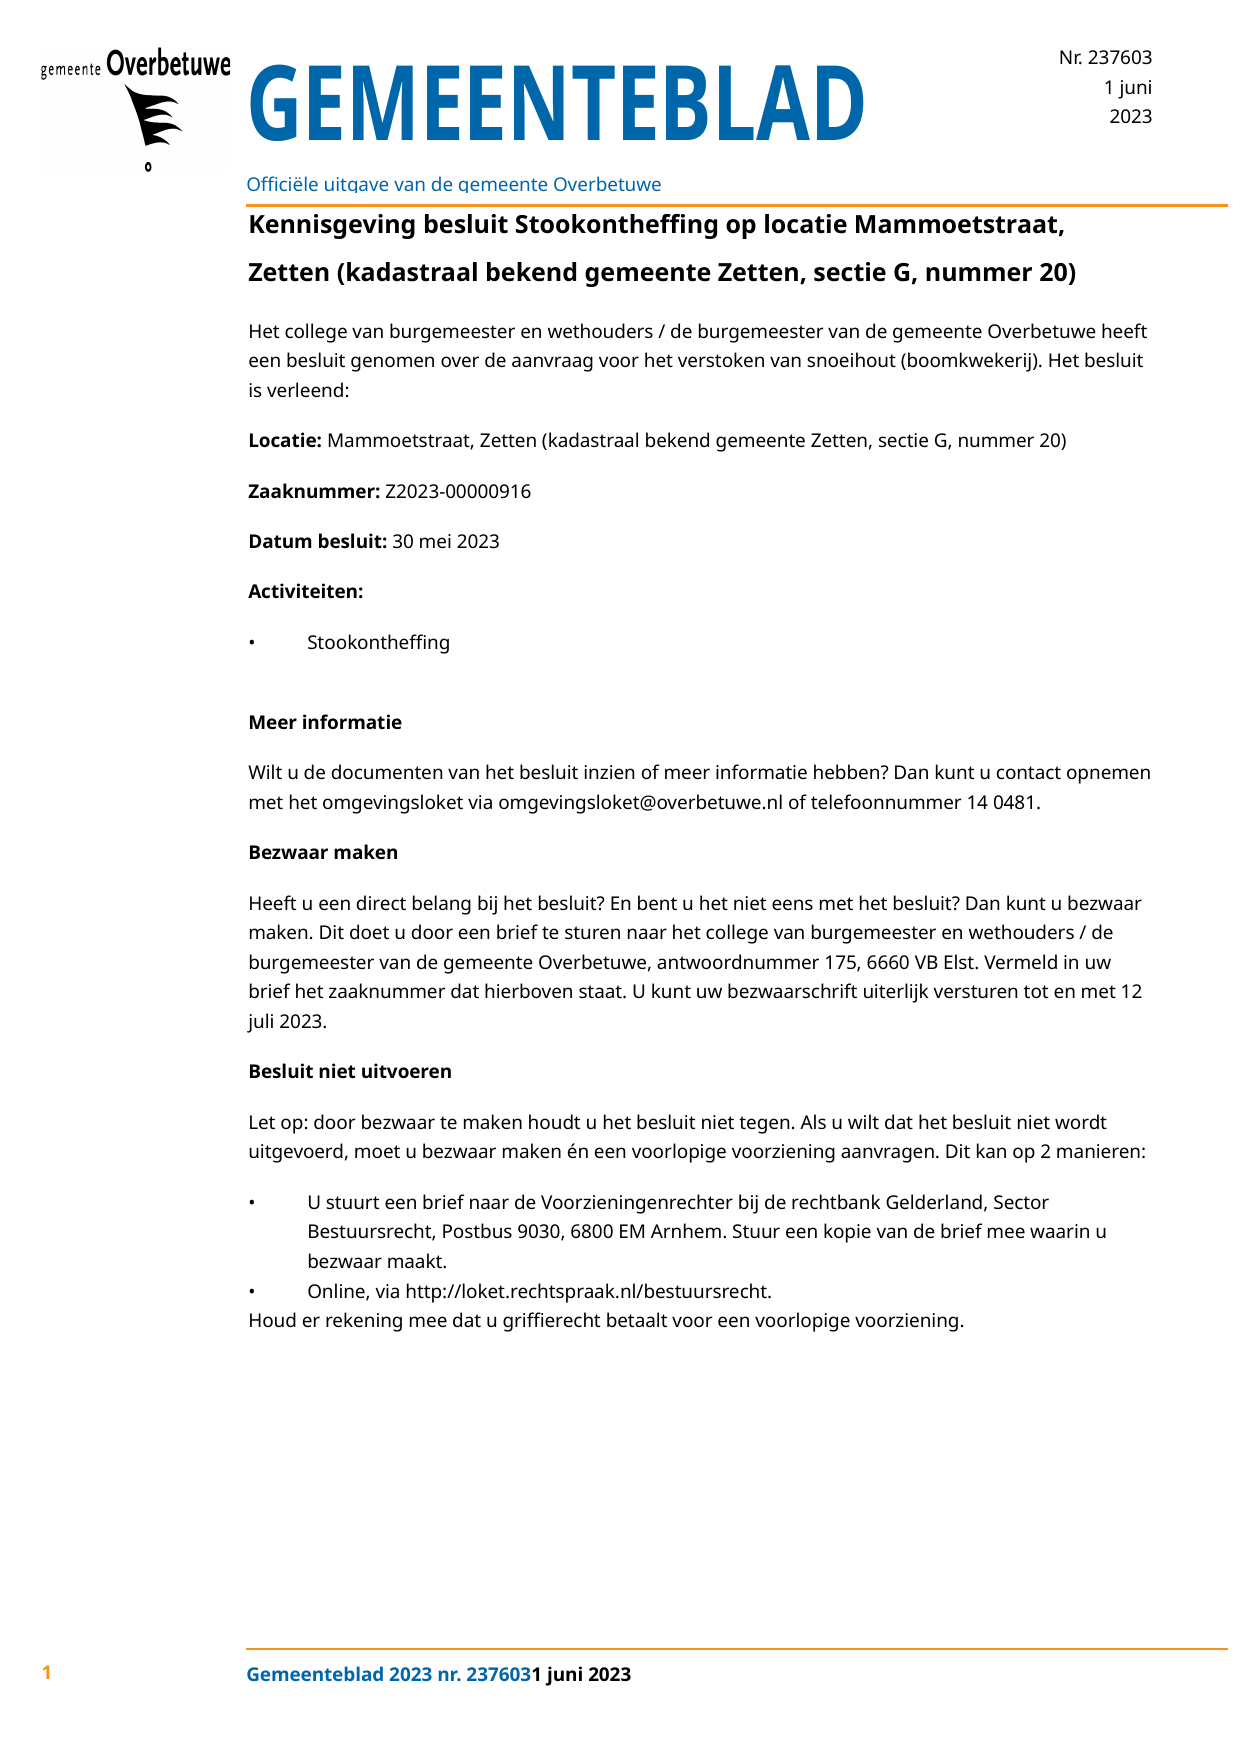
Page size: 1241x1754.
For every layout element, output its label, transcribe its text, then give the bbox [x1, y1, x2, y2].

text Het college van burgemeester en wethouders / de burgemeester van de gemeente Overbetuwe heeft een besluit genomen over de aanvraag voor het verstoken van snoeihout (boomkwekerij). Het besluit is verleend: [248, 318, 1152, 403]
text Meer informatie [248, 709, 1152, 735]
text Bezwaar maken [248, 839, 1152, 865]
text Locatie: Mammoetstraat, Zetten (kadastraal bekend gemeente Zetten, sectie G, nummer 20) [248, 427, 1152, 453]
text Heeft u een direct belang bij het besluit? En bent u het niet eens met het besluit? Dan kunt u bezwaar maken. Dit doet u door een brief te sturen naar het college van burgemeester en wethouders / de burgemeester van de gemeente Overbetuwe, antwoordnummer 175, 6660 VB Elst. Vermeld in uw brief het zaaknummer dat hierboven staat. U kunt uw bezwaarschrift uiterlijk versturen tot en met 12 juli 2023. [248, 890, 1152, 1034]
text Zaaknummer: Z2023-00000916 [248, 478, 1152, 504]
text Kennisgeving besluit Stookontheffing op locatie Mammoetstraat, Zetten (kadastraal bekend gemeente Zetten, sectie G, nummer 20) [248, 207, 1152, 288]
list Stookontheffing [248, 629, 1152, 655]
text Houd er rekening mee dat u griffierecht betaalt voor een voorlopige voorziening. [248, 1307, 1152, 1333]
text Activiteiten: [248, 579, 1152, 604]
picture [41, 47, 231, 172]
list Online, via http://loket.rechtspraak.nl/bestuursrecht. [248, 1278, 1152, 1304]
text Datum besluit: 30 mei 2023 [248, 528, 1152, 554]
text Let op: door bezwaar te maken houdt u het besluit niet tegen. Als u wilt dat het besluit niet wordt uitgevoerd, moet u bezwaar maken én een voorlopige voorziening aanvragen. Dit kan op 2 manieren: [248, 1109, 1152, 1164]
text Besluit niet uitvoeren [248, 1059, 1152, 1084]
list U stuurt een brief naar de Voorzieningenrechter bij de rechtbank Gelderland, Sector Bestuursrecht, Postbus 9030, 6800 EM Arnhem. Stuur een kopie van de brief mee waarin u bezwaar maakt. [248, 1189, 1152, 1274]
text Wilt u de documenten van het besluit inzien of meer informatie hebben? Dan kunt u contact opnemen met het omgevingsloket via omgevingsloket@overbetuwe.nl of telefoonnummer 14 0481. [248, 759, 1152, 815]
